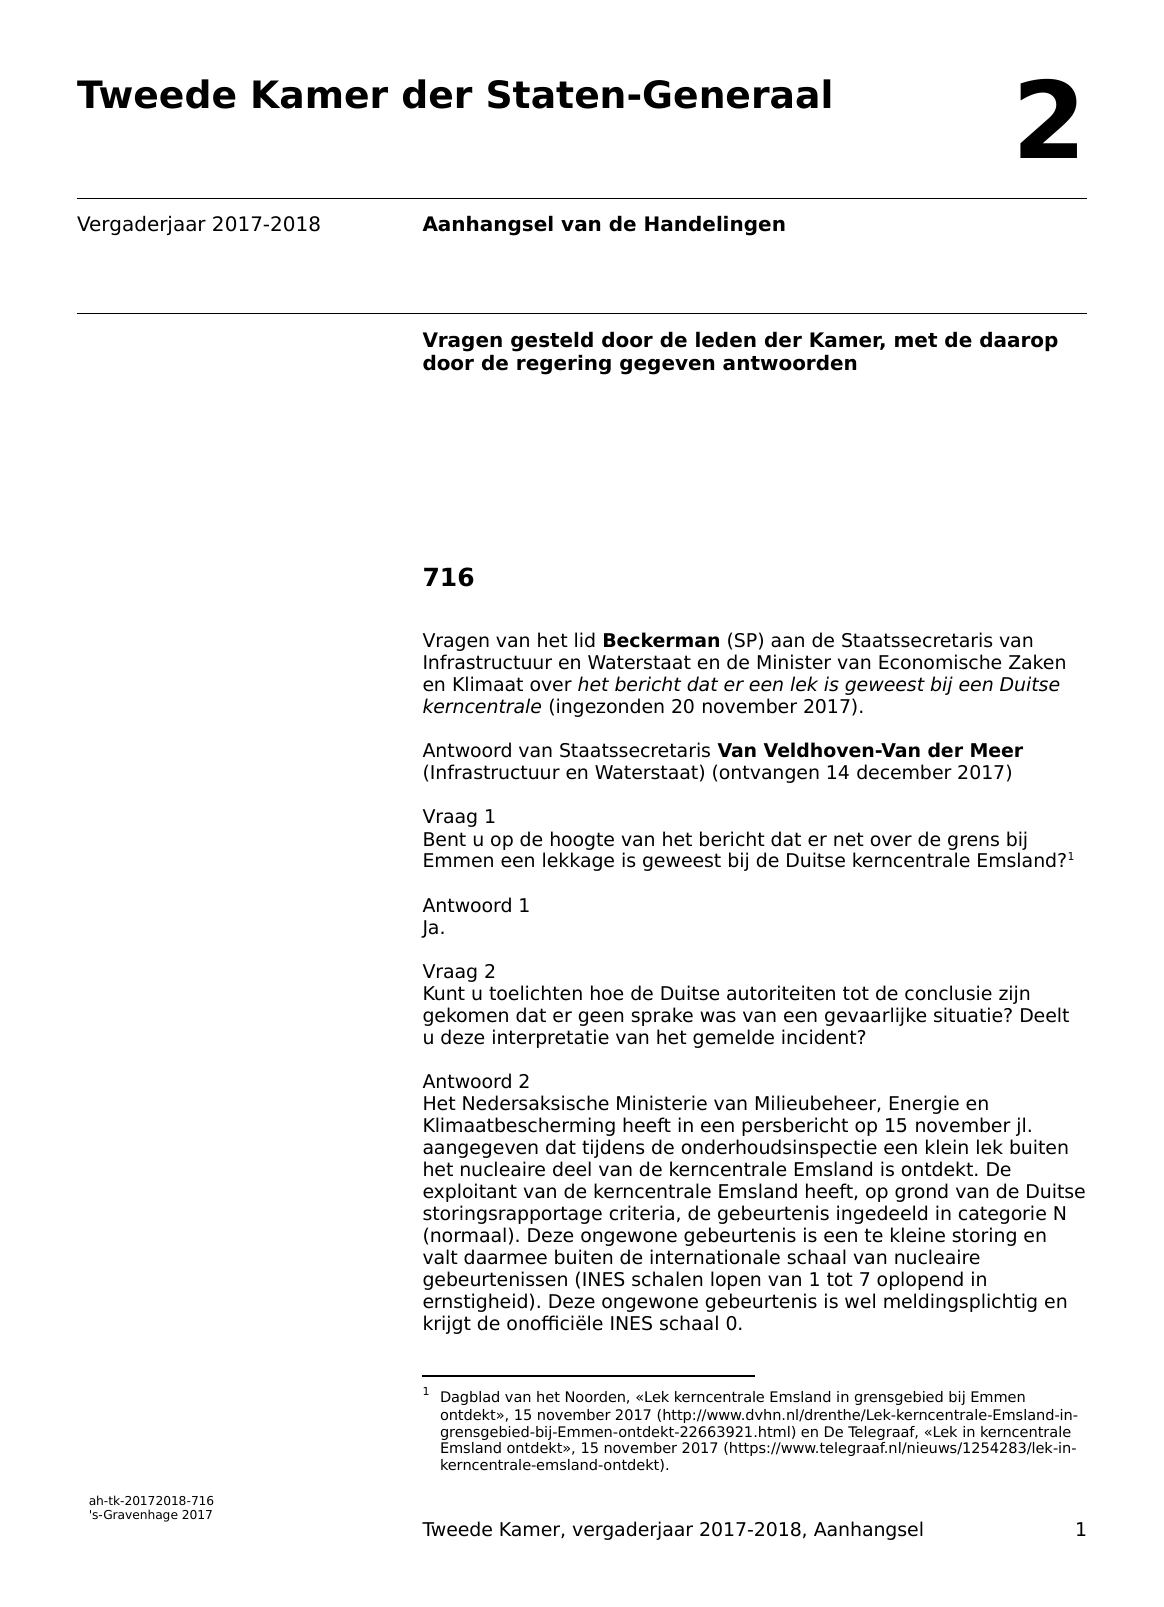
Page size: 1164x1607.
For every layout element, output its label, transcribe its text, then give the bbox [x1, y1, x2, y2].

text Antwoord van Staatssecretaris Van Veldhoven-Van der Meer (Infrastructuur en Waterstaat) (ontvangen 14 december 2017) [422, 740, 1087, 784]
text Kunt u toelichten hoe de Duitse autoriteiten tot de conclusie zijn gekomen dat er geen sprake was van een gevaarlijke situatie? Deelt u deze interpretatie van het gemelde incident? [422, 983, 1087, 1049]
text 716 [422, 563, 1087, 592]
table_cell Aanhangsel van de Handelingen [422, 199, 1087, 313]
table_cell Vergaderjaar 2017-2018 [77, 199, 422, 313]
table_cell [77, 314, 422, 375]
text Antwoord 1 [422, 894, 1087, 917]
text ah-tk-20172018-716 [88, 1494, 323, 1508]
text Antwoord 2 [422, 1071, 1087, 1093]
text Vraag 1 [422, 806, 1087, 828]
text Bent u op de hoogte van het bericht dat er net over de grens bij Emmen een lekkage is geweest bij de Duitse kerncentrale Emsland? [422, 828, 1087, 872]
text Vragen van het lid Beckerman (SP) aan de Staatssecretaris van Infrastructuur en Waterstaat en de Minister van Economische Zaken en Klimaat over het bericht dat er een lek is geweest bij een Duitse kerncentrale (ingezonden 20 november 2017). [422, 630, 1087, 718]
text Dagblad van het Noorden, «Lek kerncentrale Emsland in grensgebied bij Emmen ontdekt», 15 november 2017 (http://www.dvhn.nl/drenthe/Lek-kerncentrale-Emsland-in-grensgebied-bij-Emmen-ontdekt-22663921.html) en De Telegraaf, «Lek in kerncentrale Emsland ontdekt», 15 november 2017 (https://www.telegraaf.nl/nieuws/1254283/lek-in-kerncentrale-emsland-ontdekt). [422, 1385, 1087, 1474]
text 's-Gravenhage 2017 [88, 1508, 323, 1522]
text Ja. [422, 917, 1087, 938]
table_header 2 [886, 59, 1087, 198]
table_header Tweede Kamer der Staten-Generaal [77, 59, 886, 198]
text Het Nedersaksische Ministerie van Milieubeheer, Energie en Klimaatbescherming heeft in een persbericht op 15 november jl. aangegeven dat tijdens de onderhoudsinspectie een klein lek buiten het nucleaire deel van de kerncentrale Emsland is ontdekt. De exploitant van de kerncentrale Emsland heeft, op grond van de Duitse storingsrapportage criteria, de gebeurtenis ingedeeld in categorie N (normaal). Deze ongewone gebeurtenis is een te kleine storing en valt daarmee buiten de internationale schaal van nucleaire gebeurtenissen (INES schalen lopen van 1 tot 7 oplopend in ernstigheid). Deze ongewone gebeurtenis is wel meldingsplichtig en krijgt de onofficiële INES schaal 0. [422, 1093, 1087, 1334]
text Vraag 2 [422, 961, 1087, 983]
table_cell Vragen gesteld door de leden der Kamer, met de daarop door de regering gegeven antwoorden [422, 314, 1087, 375]
